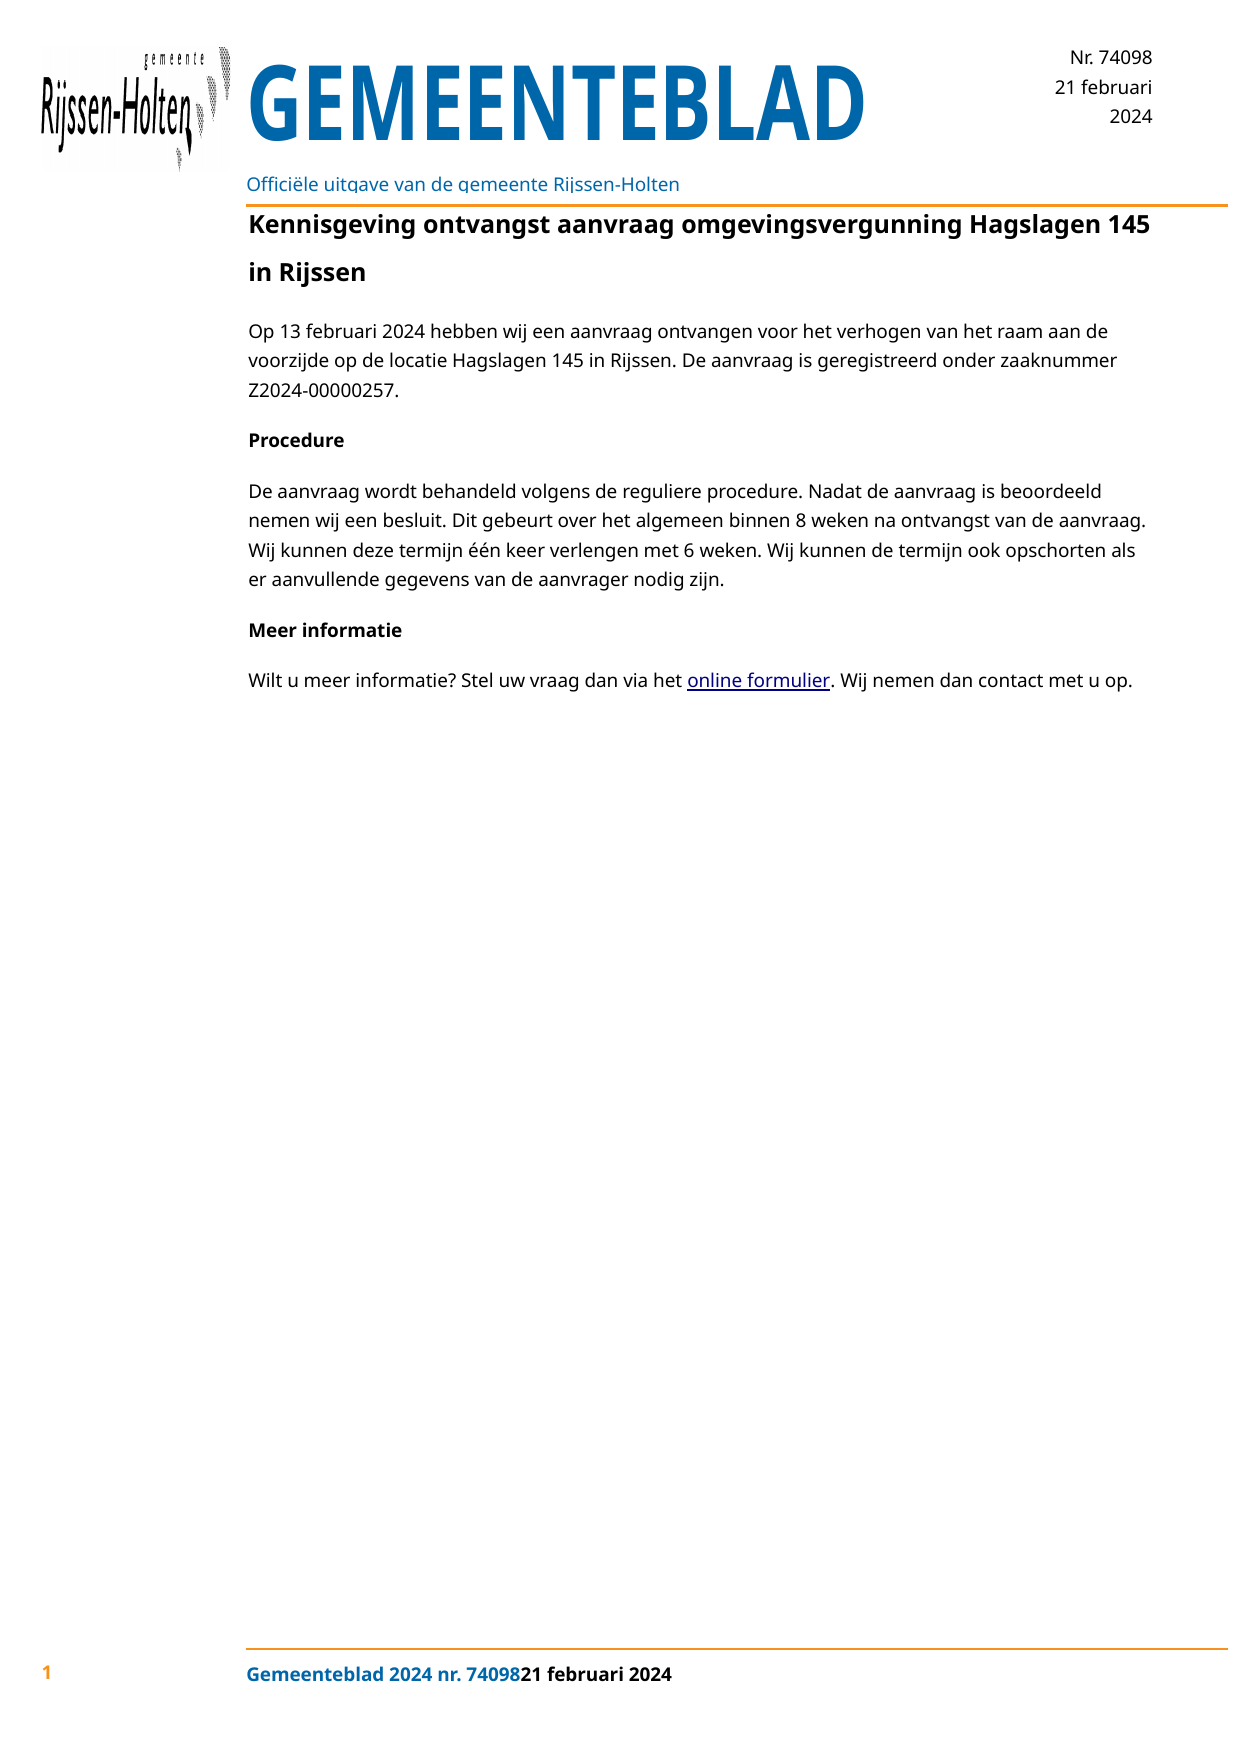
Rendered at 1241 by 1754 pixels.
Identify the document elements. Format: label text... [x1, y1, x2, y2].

text De aanvraag wordt behandeld volgens de reguliere procedure. Nadat de aanvraag is beoordeeld nemen wij een besluit. Dit gebeurt over het algemeen binnen 8 weken na ontvangst van de aanvraag. Wij kunnen deze termijn één keer verlengen met 6 weken. Wij kunnen de termijn ook opschorten als er aanvullende gegevens van de aanvrager nodig zijn. [248, 478, 1152, 592]
text Meer informatie [248, 617, 1152, 643]
text Op 13 februari 2024 hebben wij een aanvraag ontvangen voor het verhogen van het raam aan de voorzijde op de locatie Hagslagen 145 in Rijssen. De aanvraag is geregistreerd onder zaaknummer Z2024-00000257. [248, 318, 1152, 403]
picture [41, 47, 231, 172]
text Procedure [248, 427, 1152, 453]
text Kennisgeving ontvangst aanvraag omgevingsvergunning Hagslagen 145 in Rijssen [248, 207, 1152, 288]
text Wilt u meer informatie? Stel uw vraag dan via het online formulier. Wij nemen dan contact met u op. [248, 667, 1152, 693]
